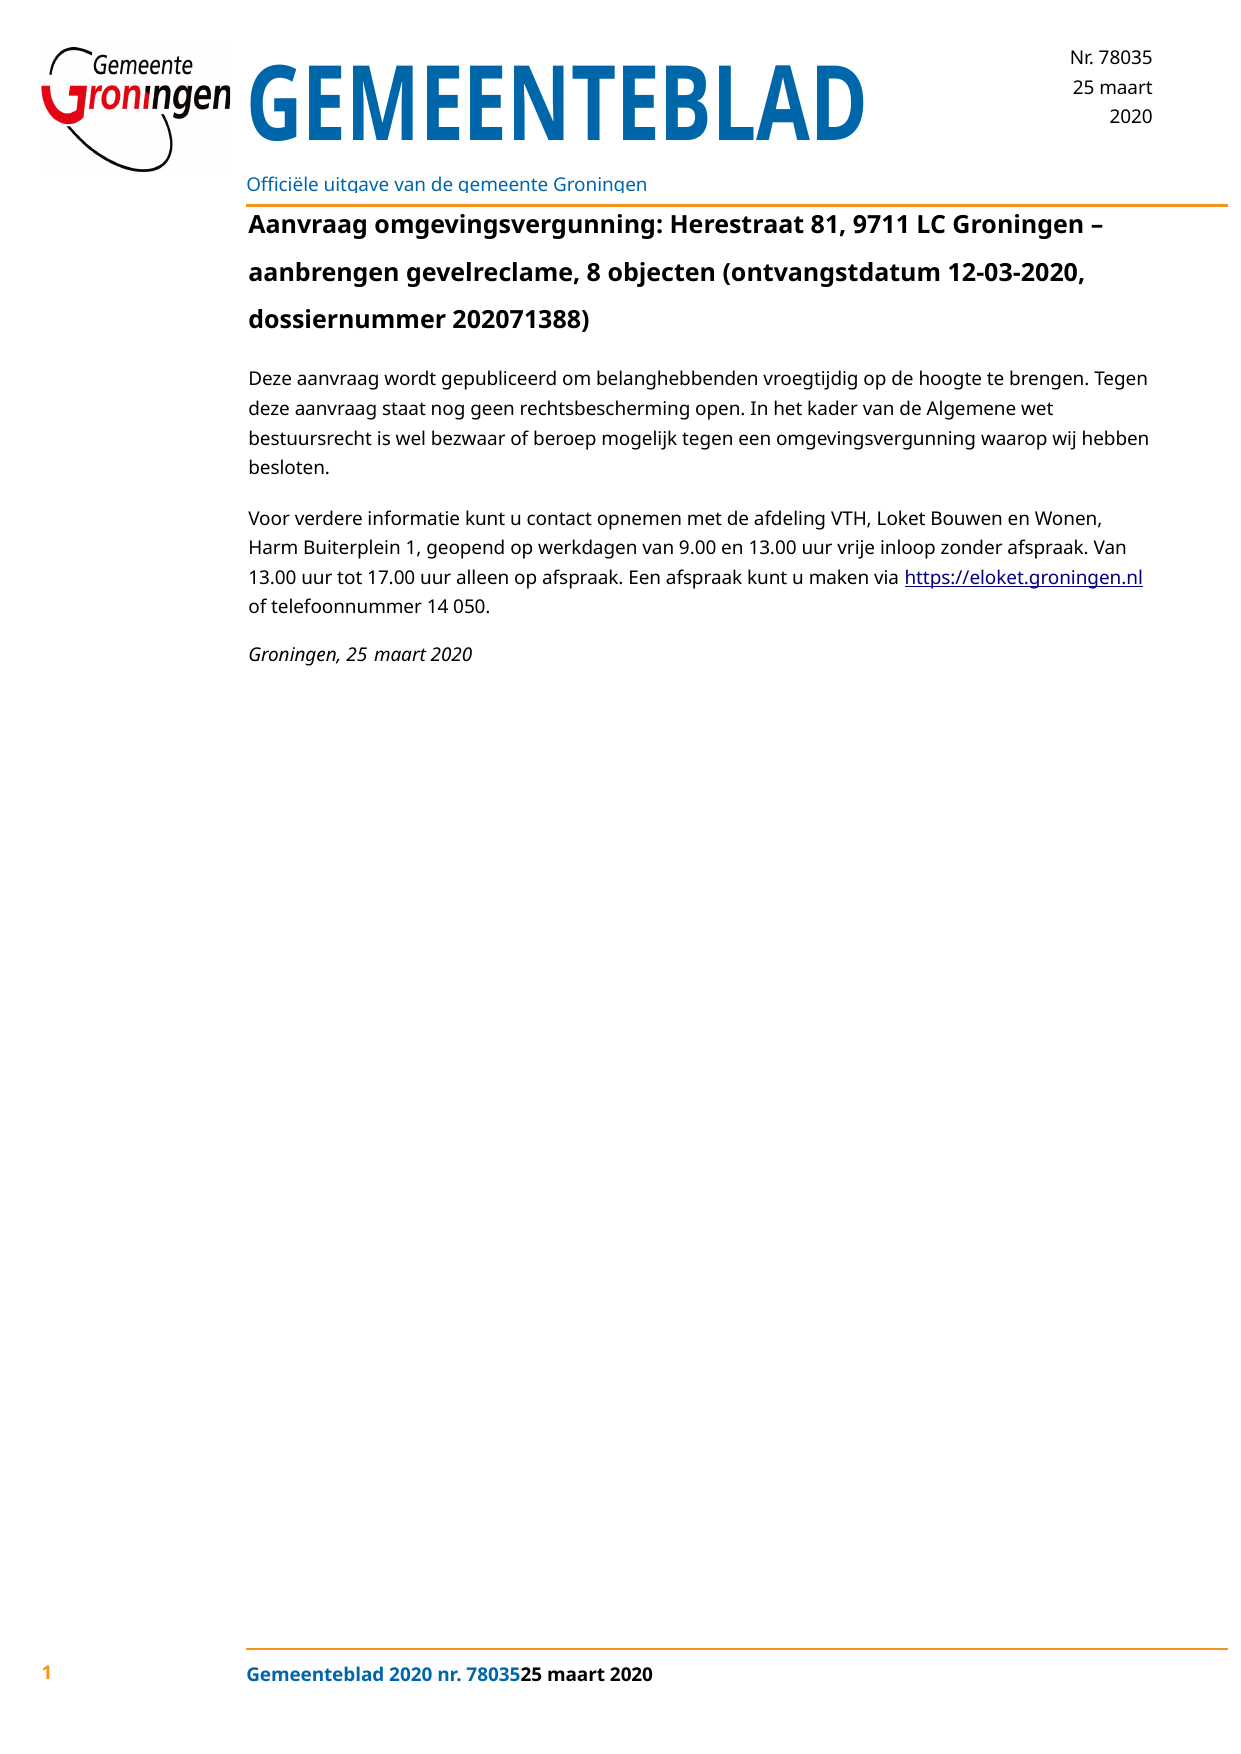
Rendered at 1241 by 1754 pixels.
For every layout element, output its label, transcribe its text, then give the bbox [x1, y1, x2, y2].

text Aanvraag omgevingsvergunning: Herestraat 81, 9711 LC Groningen – aanbrengen gevelreclame, 8 objecten (ontvangstdatum 12-03-2020, dossiernummer 202071388) [248, 207, 1152, 336]
text Groningen, 25 maart 2020 [248, 641, 1152, 667]
text Voor verdere informatie kunt u contact opnemen met de afdeling VTH, Loket Bouwen en Wonen, Harm Buiterplein 1, geopend op werkdagen van 9.00 en 13.00 uur vrije inloop zonder afspraak. Van 13.00 uur tot 17.00 uur alleen op afspraak. Een afspraak kunt u maken via https://eloket.groningen.nl of telefoonnummer 14 050. [248, 505, 1152, 619]
picture [41, 47, 231, 172]
text Deze aanvraag wordt gepubliceerd om belanghebbenden vroegtijdig op de hoogte te brengen. Tegen deze aanvraag staat nog geen rechtsbescherming open. In het kader van de Algemene wet bestuursrecht is wel bezwaar of beroep mogelijk tegen een omgevingsvergunning waarop wij hebben besloten. [248, 366, 1152, 480]
